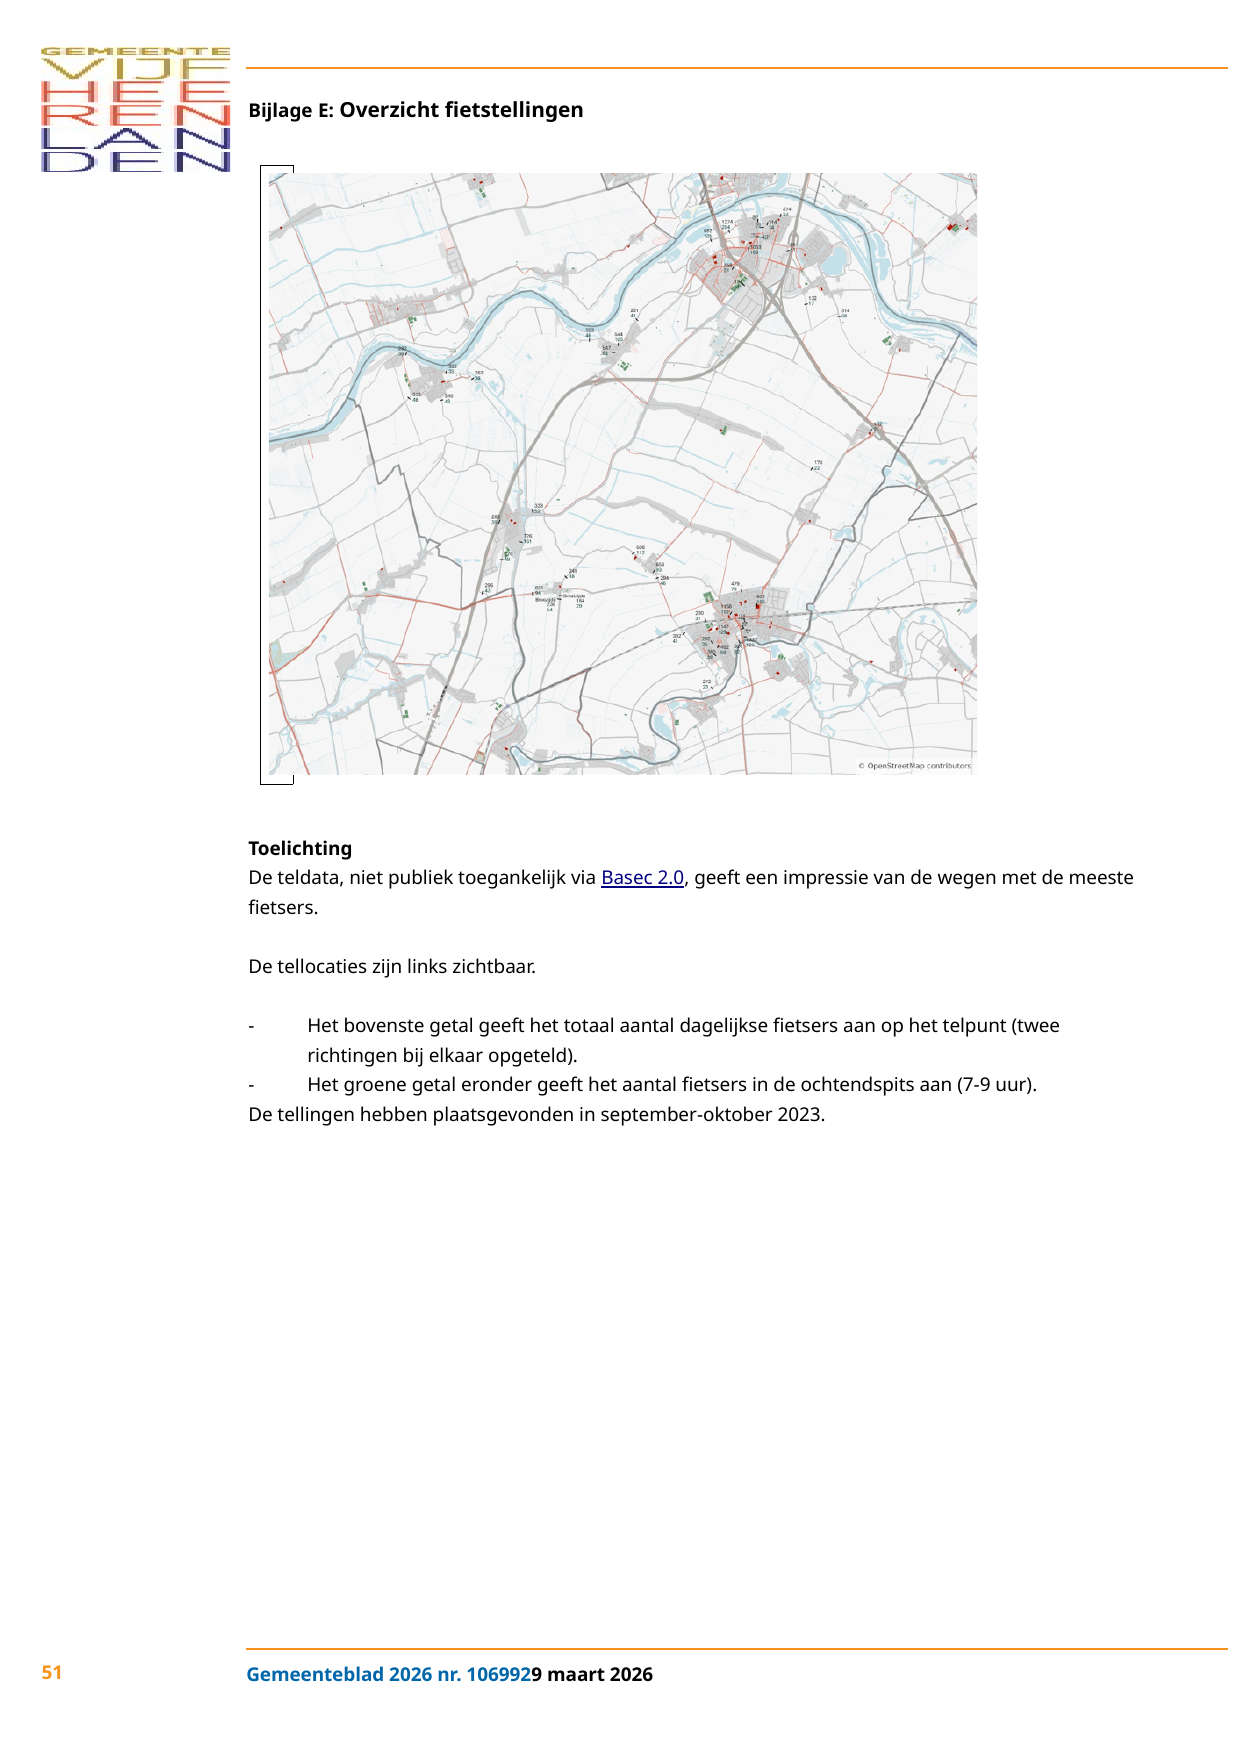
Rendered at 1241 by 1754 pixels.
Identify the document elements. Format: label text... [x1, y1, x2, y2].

text De teldata, niet publiek toegankelijk via Basec 2.0, geeft een impressie van de wegen met de meeste fietsers. [248, 864, 1152, 920]
list Het bovenste getal geeft het totaal aantal dagelijkse fietsers aan op het telpunt (twee richtingen bij elkaar opgeteld). [248, 1012, 1152, 1068]
list Het groene getal eronder geeft het aantal fietsers in de ochtendspits aan (7-9 uur). [248, 1071, 1152, 1097]
picture [268, 173, 978, 775]
text Bijlage E: Overzicht fietstellingen [248, 95, 1152, 123]
text Toelichting [248, 835, 1152, 861]
text De tellingen hebben plaatsgevonden in september-oktober 2023. [248, 1101, 1152, 1127]
text De tellocaties zijn links zichtbaar. [248, 953, 1152, 979]
picture [41, 47, 231, 172]
